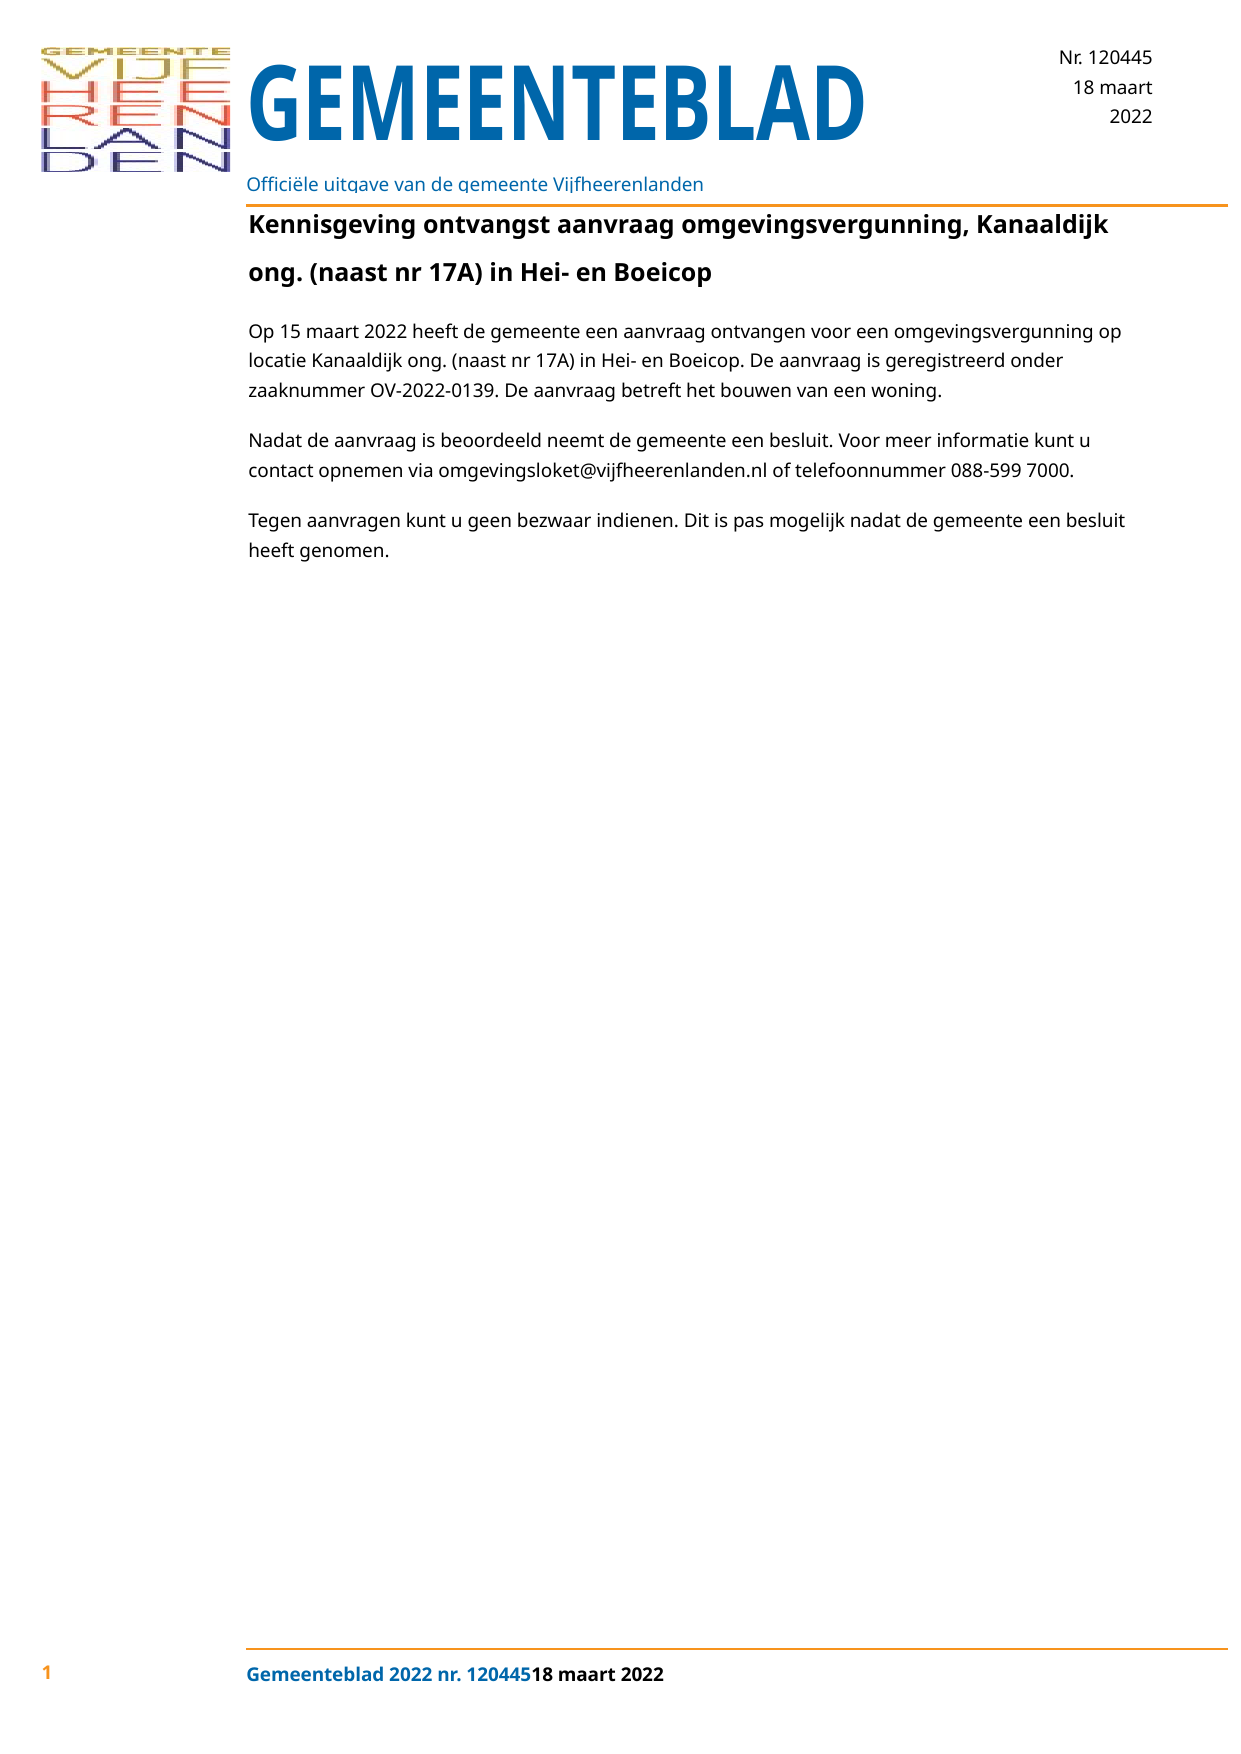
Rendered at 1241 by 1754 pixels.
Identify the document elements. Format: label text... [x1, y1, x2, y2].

text Op 15 maart 2022 heeft de gemeente een aanvraag ontvangen voor een omgevingsvergunning op locatie Kanaaldijk ong. (naast nr 17A) in Hei- en Boeicop. De aanvraag is geregistreerd onder zaaknummer OV-2022-0139. De aanvraag betreft het bouwen van een woning. [248, 318, 1152, 403]
picture [41, 47, 231, 172]
text Tegen aanvragen kunt u geen bezwaar indienen. Dit is pas mogelijk nadat de gemeente een besluit heeft genomen. [248, 507, 1152, 563]
text Kennisgeving ontvangst aanvraag omgevingsvergunning, Kanaaldijk ong. (naast nr 17A) in Hei- en Boeicop [248, 207, 1152, 288]
text Nadat de aanvraag is beoordeeld neemt de gemeente een besluit. Voor meer informatie kunt u contact opnemen via omgevingsloket@vijfheerenlanden.nl of telefoonnummer 088-599 7000. [248, 427, 1152, 483]
